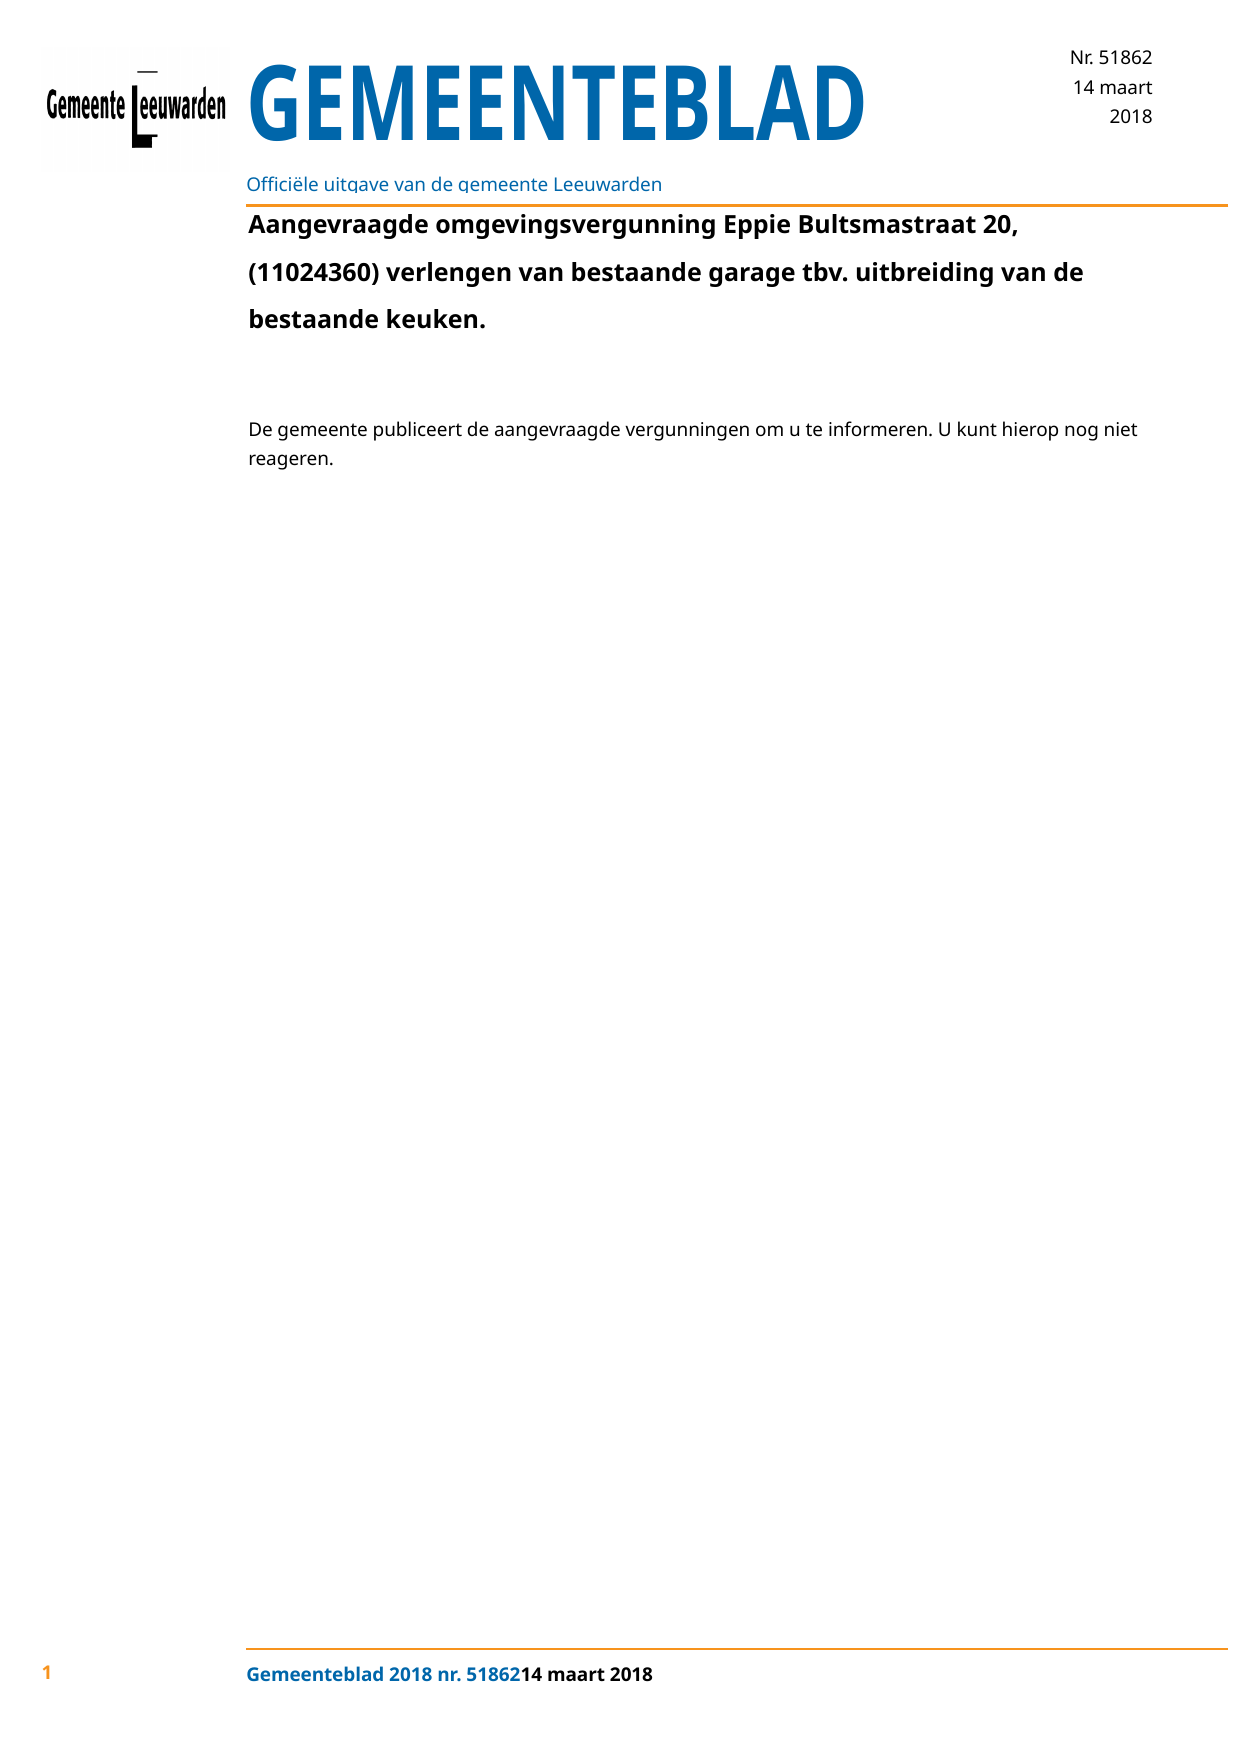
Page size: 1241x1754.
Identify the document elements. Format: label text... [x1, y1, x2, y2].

text Aangevraagde omgevingsvergunning Eppie Bultsmastraat 20, (11024360) verlengen van bestaande garage tbv. uitbreiding van de bestaande keuken. [248, 207, 1152, 336]
text De gemeente publiceert de aangevraagde vergunningen om u te informeren. U kunt hierop nog niet reageren. [248, 416, 1152, 471]
picture [41, 47, 231, 172]
